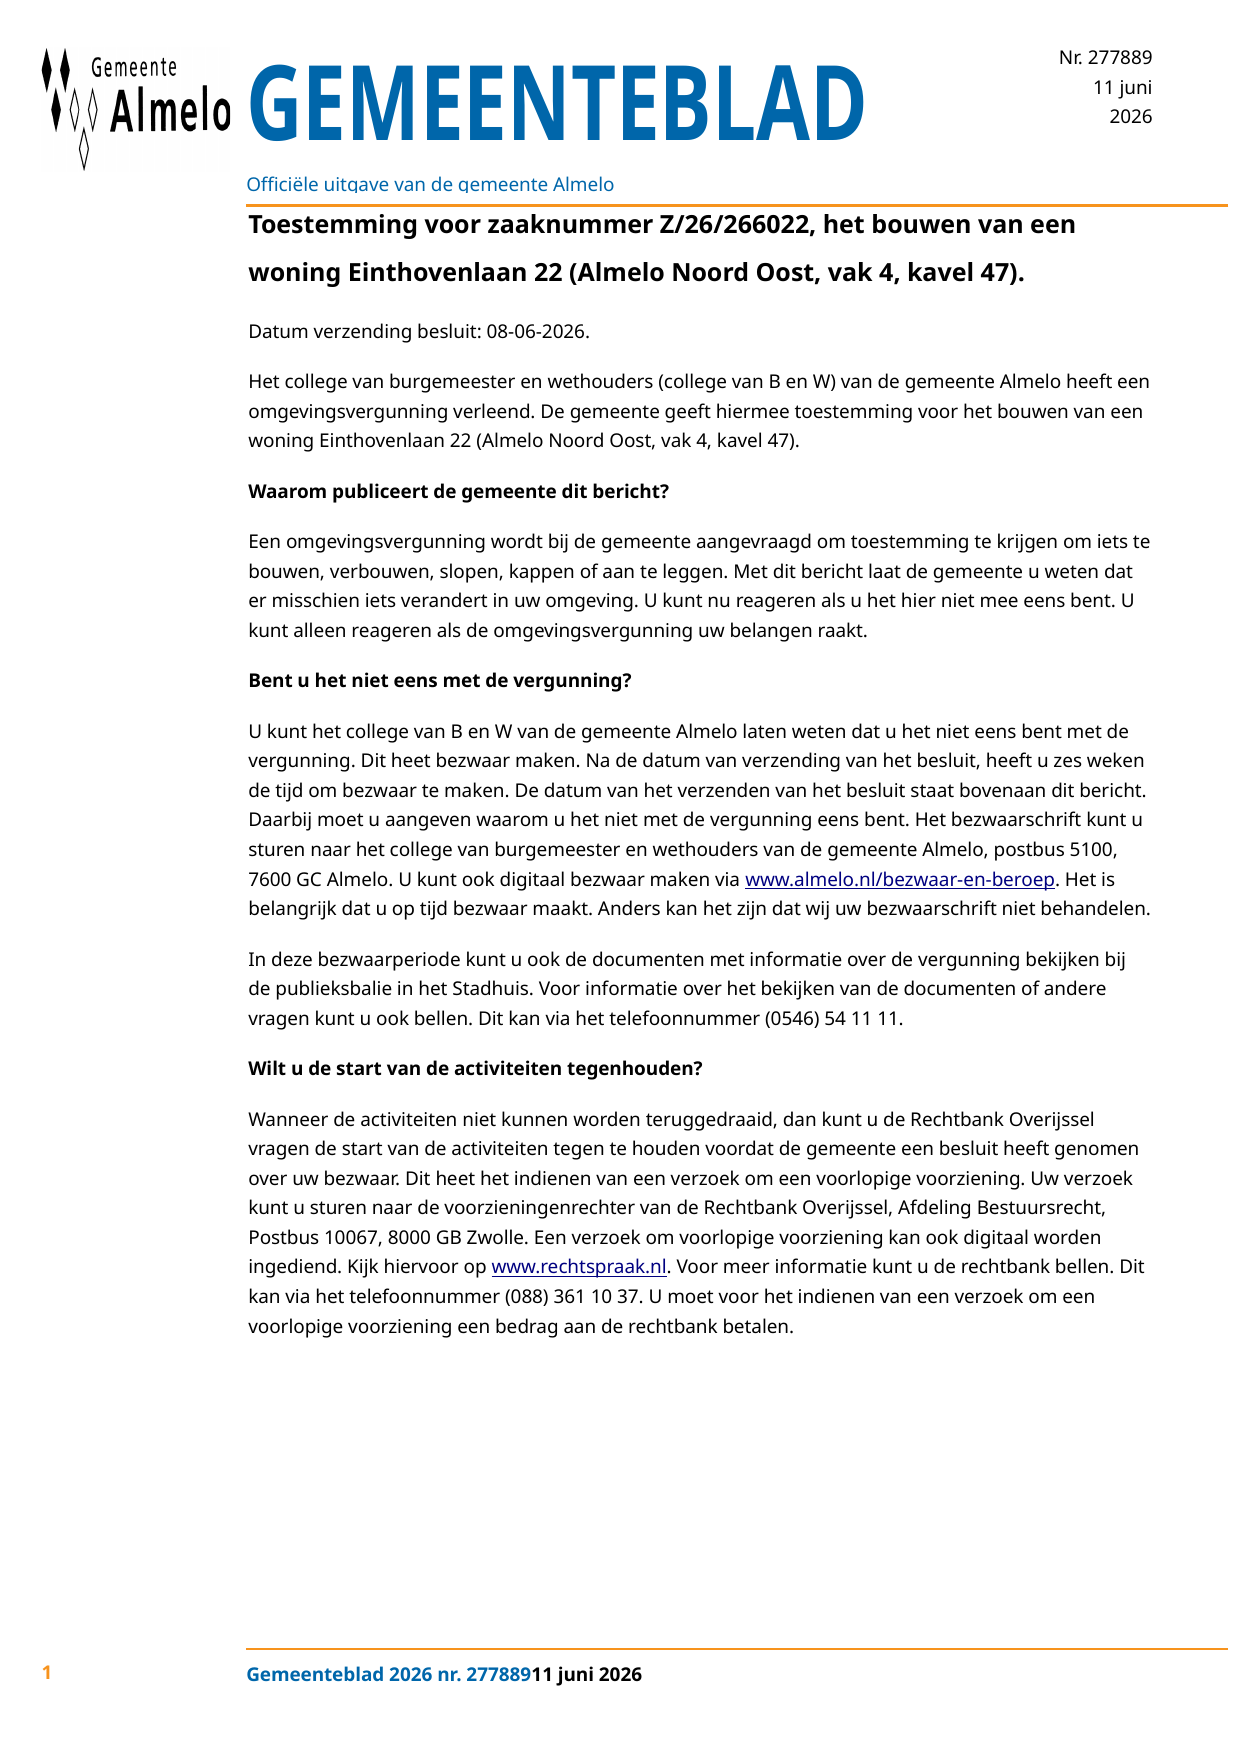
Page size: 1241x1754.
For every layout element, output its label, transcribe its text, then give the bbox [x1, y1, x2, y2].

text In deze bezwaarperiode kunt u ook de documenten met informatie over de vergunning bekijken bij de publieksbalie in het Stadhuis. Voor informatie over het bekijken van de documenten of andere vragen kunt u ook bellen. Dit kan via het telefoonnummer (0546) 54 11 11. [248, 946, 1152, 1031]
text Datum verzending besluit: 08-06-2026. [248, 318, 1152, 344]
text Een omgevingsvergunning wordt bij de gemeente aangevraagd om toestemming te krijgen om iets te bouwen, verbouwen, slopen, kappen of aan te leggen. Met dit bericht laat de gemeente u weten dat er misschien iets verandert in uw omgeving. U kunt nu reageren als u het hier niet mee eens bent. U kunt alleen reageren als de omgevingsvergunning uw belangen raakt. [248, 528, 1152, 643]
text Het college van burgemeester en wethouders (college van B en W) van de gemeente Almelo heeft een omgevingsvergunning verleend. De gemeente geeft hiermee toestemming voor het bouwen van een woning Einthovenlaan 22 (Almelo Noord Oost, vak 4, kavel 47). [248, 368, 1152, 453]
text Bent u het niet eens met de vergunning? [248, 667, 1152, 693]
text Wanneer de activiteiten niet kunnen worden teruggedraaid, dan kunt u de Rechtbank Overijssel vragen de start van de activiteiten tegen te houden voordat de gemeente een besluit heeft genomen over uw bezwaar. Dit heet het indienen van een verzoek om een voorlopige voorziening. Uw verzoek kunt u sturen naar de voorzieningenrechter van de Rechtbank Overijssel, Afdeling Bestuursrecht, Postbus 10067, 8000 GB Zwolle. Een verzoek om voorlopige voorziening kan ook digitaal worden ingediend. Kijk hiervoor op www.rechtspraak.nl. Voor meer informatie kunt u de rechtbank bellen. Dit kan via het telefoonnummer (088) 361 10 37. U moet voor het indienen van een verzoek om een voorlopige voorziening een bedrag aan de rechtbank betalen. [248, 1106, 1152, 1339]
text Waarom publiceert de gemeente dit bericht? [248, 478, 1152, 504]
text U kunt het college van B en W van de gemeente Almelo laten weten dat u het niet eens bent met de vergunning. Dit heet bezwaar maken. Na de datum van verzending van het besluit, heeft u zes weken de tijd om bezwaar te maken. De datum van het verzenden van het besluit staat bovenaan dit bericht. Daarbij moet u aangeven waarom u het niet met de vergunning eens bent. Het bezwaarschrift kunt u sturen naar het college van burgemeester en wethouders van de gemeente Almelo, postbus 5100, 7600 GC Almelo. U kunt ook digitaal bezwaar maken via www.almelo.nl/bezwaar-en-beroep. Het is belangrijk dat u op tijd bezwaar maakt. Anders kan het zijn dat wij uw bezwaarschrift niet behandelen. [248, 718, 1152, 921]
picture [41, 47, 231, 172]
text Toestemming voor zaaknummer Z/26/266022, het bouwen van een woning Einthovenlaan 22 (Almelo Noord Oost, vak 4, kavel 47). [248, 207, 1152, 288]
text Wilt u de start van de activiteiten tegenhouden? [248, 1055, 1152, 1081]
